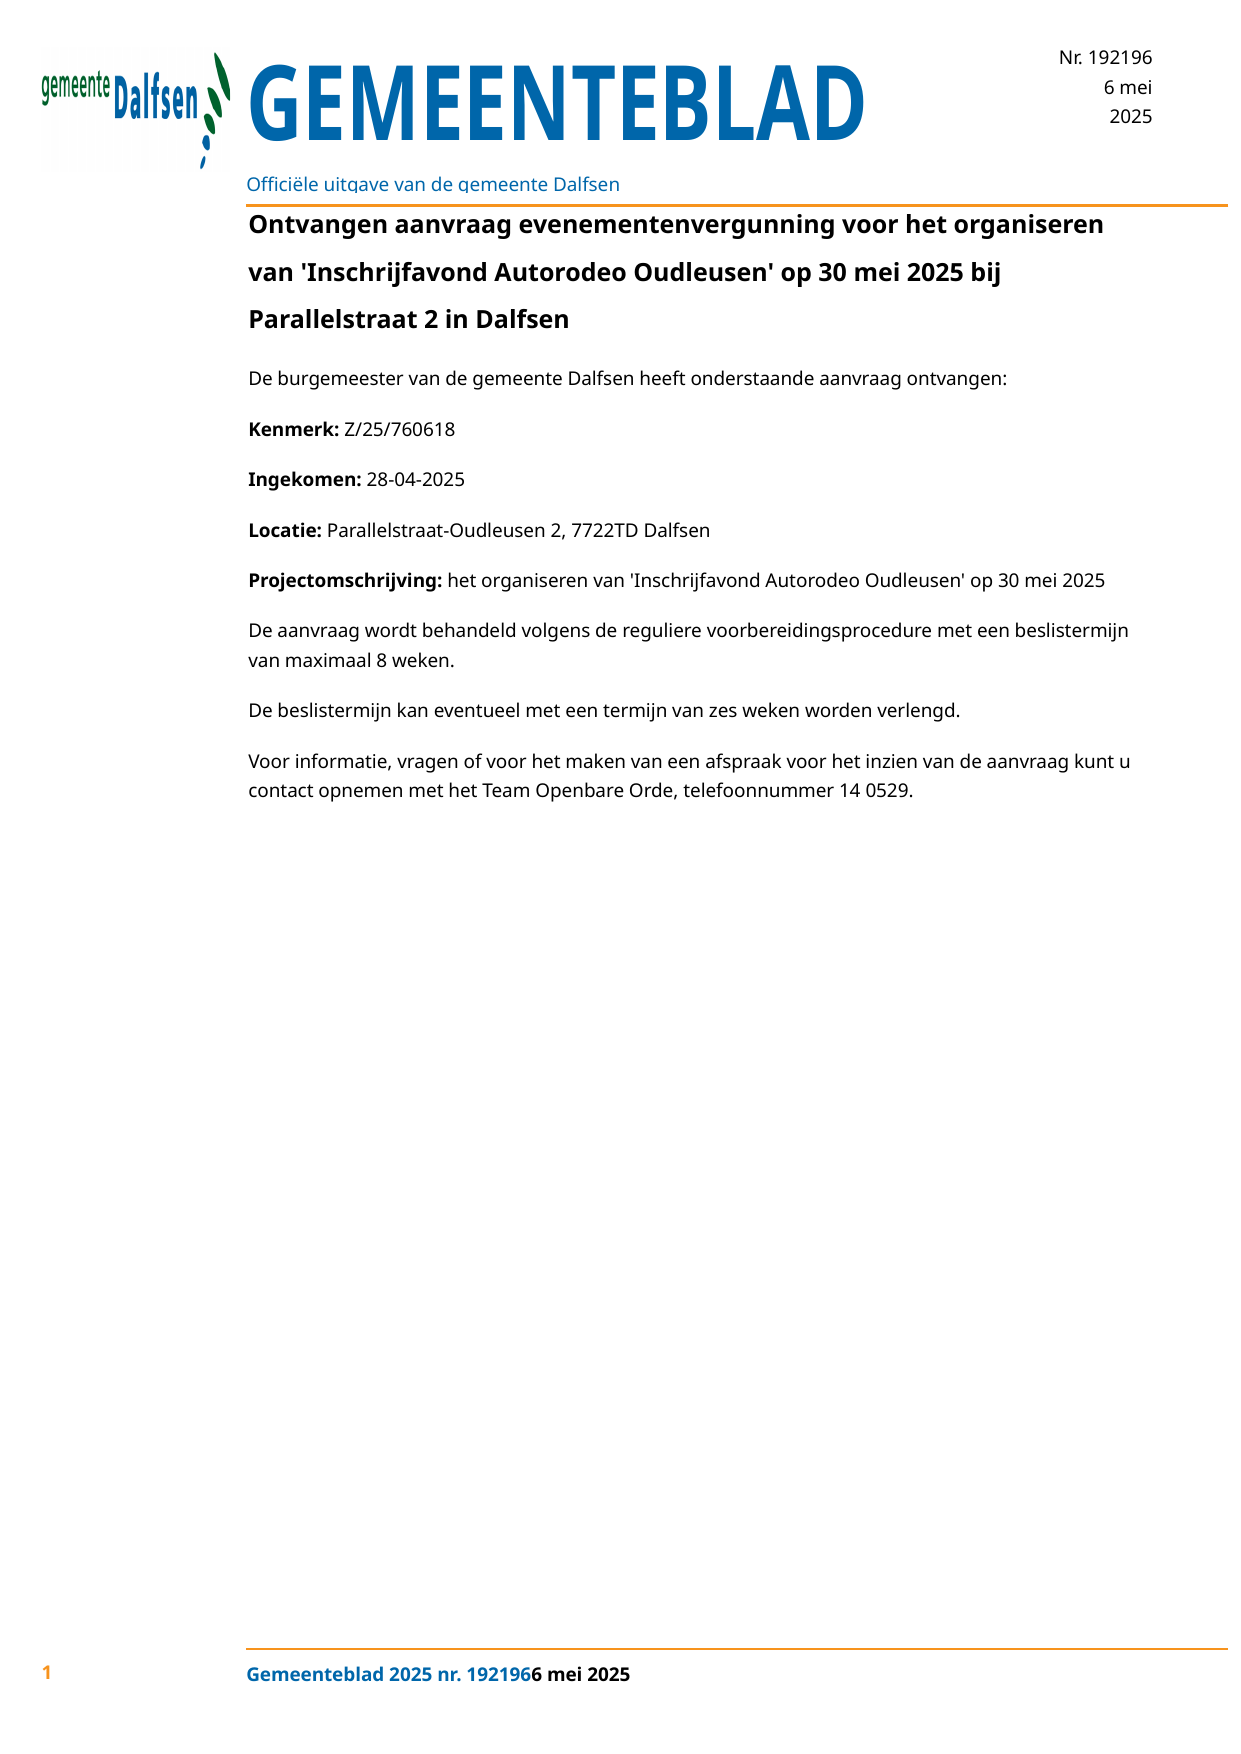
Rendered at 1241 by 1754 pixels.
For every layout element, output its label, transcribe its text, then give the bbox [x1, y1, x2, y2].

text De beslistermijn kan eventueel met een termijn van zes weken worden verlengd. [248, 698, 1152, 723]
text Ontvangen aanvraag evenementenvergunning voor het organiseren van 'Inschrijfavond Autorodeo Oudleusen' op 30 mei 2025 bij Parallelstraat 2 in Dalfsen [248, 207, 1152, 336]
text Projectomschrijving: het organiseren van 'Inschrijfavond Autorodeo Oudleusen' op 30 mei 2025 [248, 567, 1152, 593]
text De burgemeester van de gemeente Dalfsen heeft onderstaande aanvraag ontvangen: [248, 366, 1152, 391]
text Ingekomen: 28-04-2025 [248, 466, 1152, 492]
text Kenmerk: Z/25/760618 [248, 416, 1152, 442]
text De aanvraag wordt behandeld volgens de reguliere voorbereidingsprocedure met een beslistermijn van maximaal 8 weken. [248, 618, 1152, 673]
text Locatie: Parallelstraat-Oudleusen 2, 7722TD Dalfsen [248, 517, 1152, 542]
picture [41, 47, 231, 172]
text Voor informatie, vragen of voor het maken van een afspraak voor het inzien van de aanvraag kunt u contact opnemen met het Team Openbare Orde, telefoonnummer 14 0529. [248, 748, 1152, 803]
